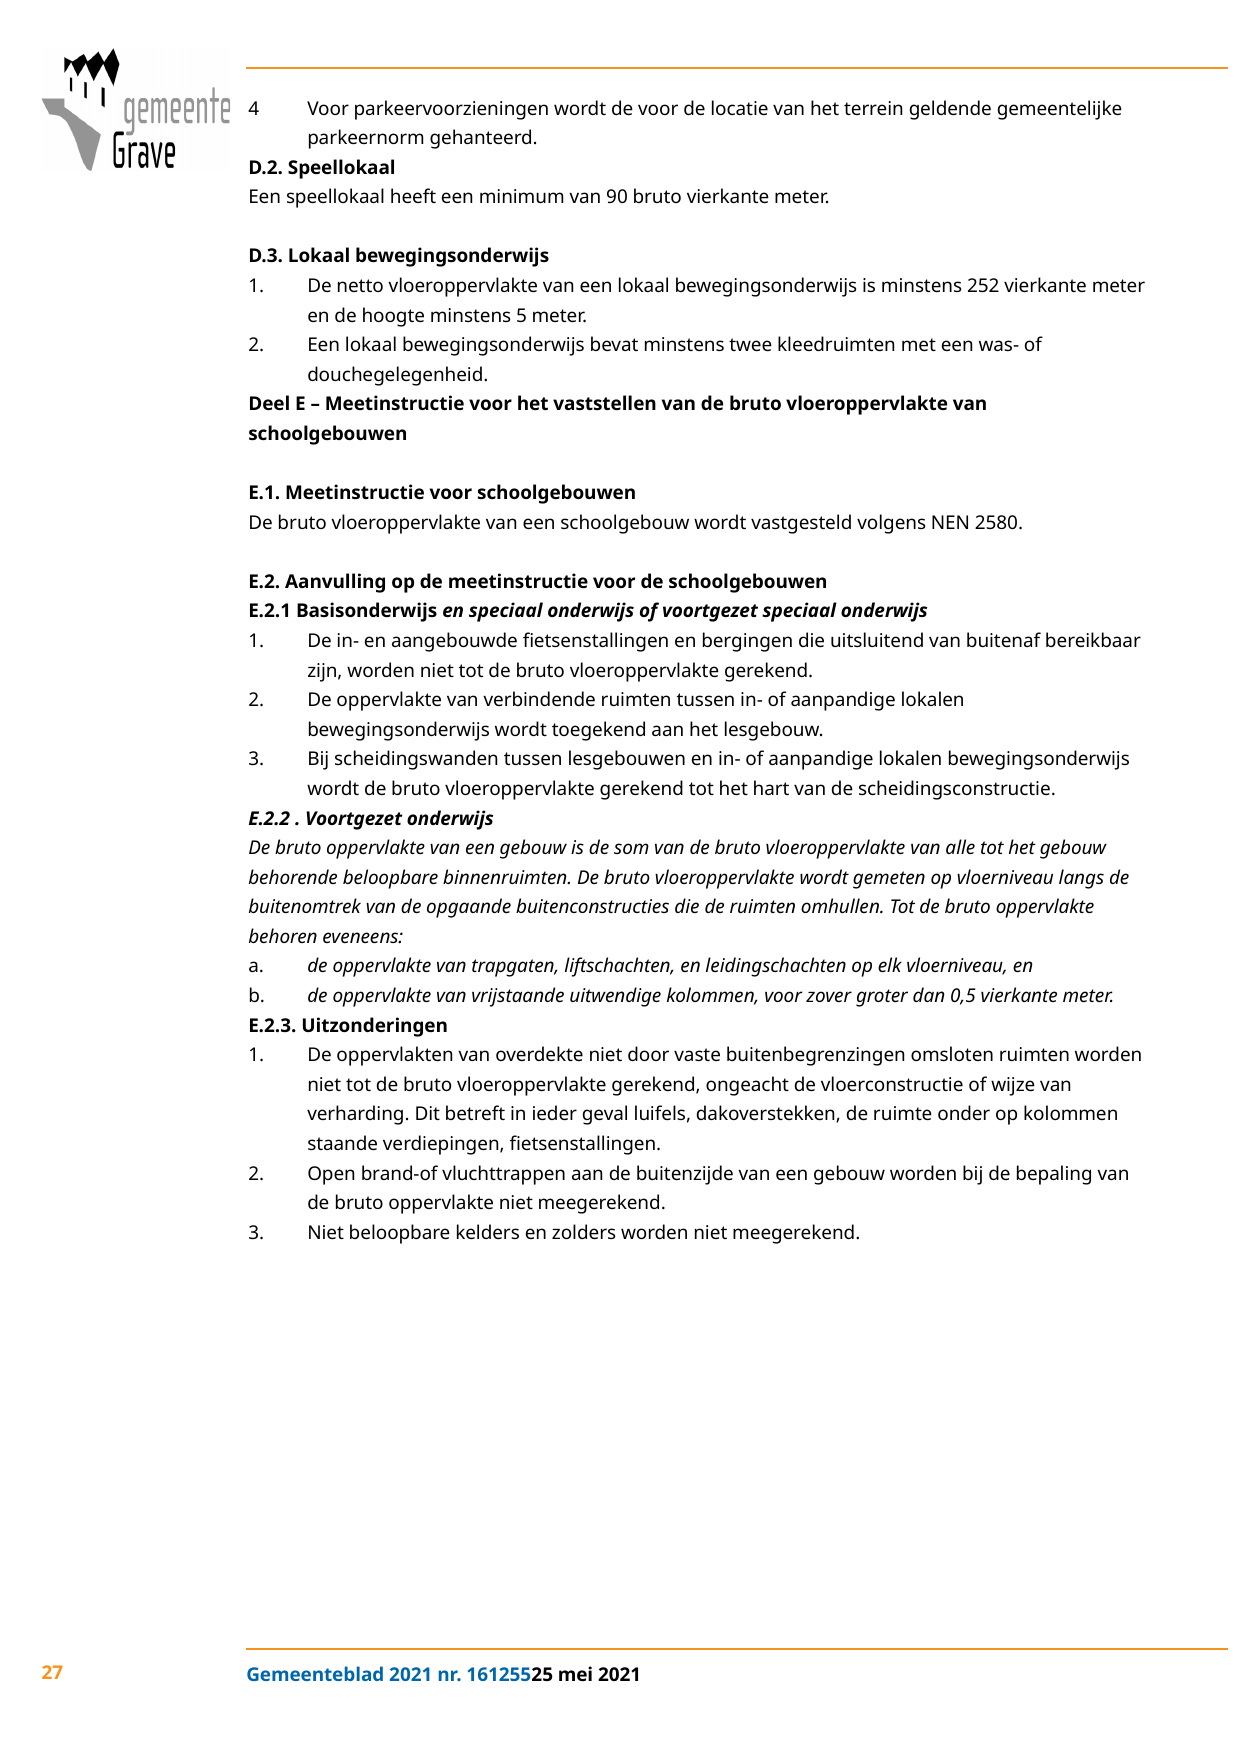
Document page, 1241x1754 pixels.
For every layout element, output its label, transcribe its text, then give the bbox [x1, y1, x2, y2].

text De bruto vloeroppervlakte van een schoolgebouw wordt vastgesteld volgens NEN 2580. [248, 509, 1152, 535]
list De oppervlakte van verbindende ruimten tussen in- of aanpandige lokalen bewegingsonderwijs wordt toegekend aan het lesgebouw. [248, 686, 1152, 742]
picture [41, 47, 231, 172]
text De bruto oppervlakte van een gebouw is de som van de bruto vloeroppervlakte van alle tot het gebouw behorende beloopbare binnenruimten. De bruto vloeroppervlakte wordt gemeten op vloerniveau langs de buitenomtrek van de opgaande buitenconstructies die de ruimten omhullen. Tot de bruto oppervlakte behoren eveneens: [248, 834, 1152, 949]
list Open brand-of vluchttrappen aan de buitenzijde van een gebouw worden bij de bepaling van de bruto oppervlakte niet meegerekend. [248, 1160, 1152, 1215]
text D.3. Lokaal bewegingsonderwijs [248, 243, 1152, 268]
text E.2.1 Basisonderwijs en speciaal onderwijs of voortgezet speciaal onderwijs [248, 598, 1152, 623]
list de oppervlakte van vrijstaande uitwendige kolommen, voor zover groter dan 0,5 vierkante meter. [248, 982, 1152, 1008]
text Een speellokaal heeft een minimum van 90 bruto vierkante meter. [248, 183, 1152, 209]
list Voor parkeervoorzieningen wordt de voor de locatie van het terrein geldende gemeentelijke parkeernorm gehanteerd. [248, 95, 1152, 150]
list Bij scheidingswanden tussen lesgebouwen en in- of aanpandige lokalen bewegingsonderwijs wordt de bruto vloeroppervlakte gerekend tot het hart van de scheidingsconstructie. [248, 746, 1152, 801]
text E.2. Aanvulling op de meetinstructie voor de schoolgebouwen [248, 568, 1152, 594]
text E.1. Meetinstructie voor schoolgebouwen [248, 479, 1152, 505]
list de oppervlakte van trapgaten, liftschachten, en leidingschachten op elk vloerniveau, en [248, 953, 1152, 978]
text D.2. Speellokaal [248, 154, 1152, 180]
list De oppervlakten van overdekte niet door vaste buitenbegrenzingen omsloten ruimten worden niet tot de bruto vloeroppervlakte gerekend, ongeacht de vloerconstructie of wijze van verharding. Dit betreft in ieder geval luifels, dakoverstekken, de ruimte onder op kolommen staande verdiepingen, fietsenstallingen. [248, 1041, 1152, 1156]
list Niet beloopbare kelders en zolders worden niet meegerekend. [248, 1219, 1152, 1245]
list De netto vloeroppervlakte van een lokaal bewegingsonderwijs is minstens 252 vierkante meter en de hoogte minstens 5 meter. [248, 272, 1152, 328]
text E.2.2 . Voortgezet onderwijs [248, 805, 1152, 831]
list De in- en aangebouwde fietsenstallingen en bergingen die uitsluitend van buitenaf bereikbaar zijn, worden niet tot de bruto vloeroppervlakte gerekend. [248, 627, 1152, 683]
text Deel E – Meetinstructie voor het vaststellen van de bruto vloeroppervlakte van schoolgebouwen [248, 391, 1152, 446]
list Een lokaal bewegingsonderwijs bevat minstens twee kleedruimten met een was- of douchegelegenheid. [248, 331, 1152, 387]
text E.2.3. Uitzonderingen [248, 1012, 1152, 1038]
